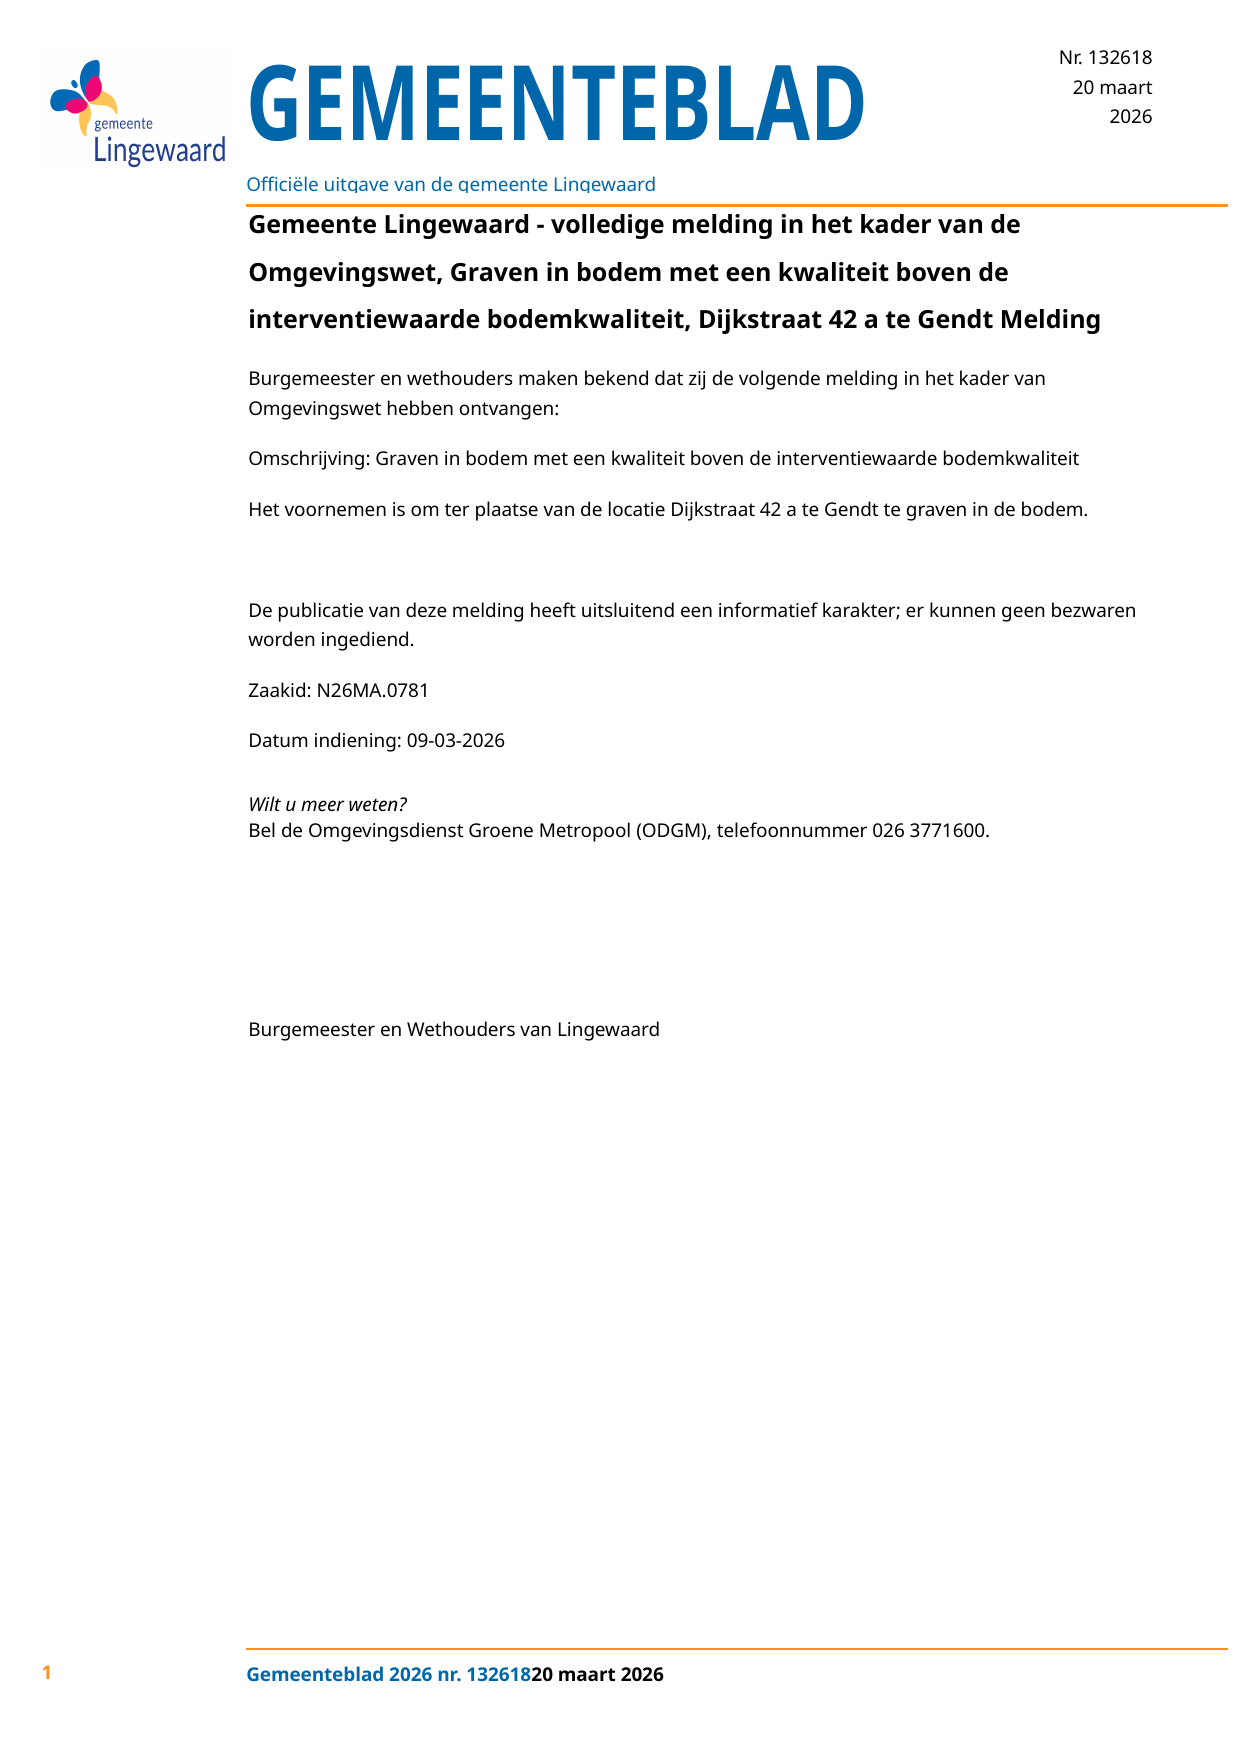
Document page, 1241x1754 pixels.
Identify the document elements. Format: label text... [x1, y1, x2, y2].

text Gemeente Lingewaard - volledige melding in het kader van de Omgevingswet, Graven in bodem met een kwaliteit boven de interventiewaarde bodemkwaliteit, Dijkstraat 42 a te Gendt Melding [248, 207, 1152, 336]
text Bel de Omgevingsdienst Groene Metropool (ODGM), telefoonnummer 026 3771600. [248, 817, 1152, 843]
text Wilt u meer weten? [248, 791, 1152, 817]
text Zaakid: N26MA.0781 [248, 677, 1152, 702]
text Burgemeester en wethouders maken bekend dat zij de volgende melding in het kader van Omgevingswet hebben ontvangen: [248, 366, 1152, 421]
text Datum indiening: 09-03-2026 [248, 727, 1152, 753]
picture [41, 47, 231, 172]
text Het voornemen is om ter plaatse van de locatie Dijkstraat 42 a te Gendt te graven in de bodem. [248, 496, 1152, 522]
text Burgemeester en Wethouders van Lingewaard [248, 1016, 1152, 1042]
text Omschrijving: Graven in bodem met een kwaliteit boven de interventiewaarde bodemkwaliteit [248, 446, 1152, 471]
text De publicatie van deze melding heeft uitsluitend een informatief karakter; er kunnen geen bezwaren worden ingediend. [248, 597, 1152, 652]
